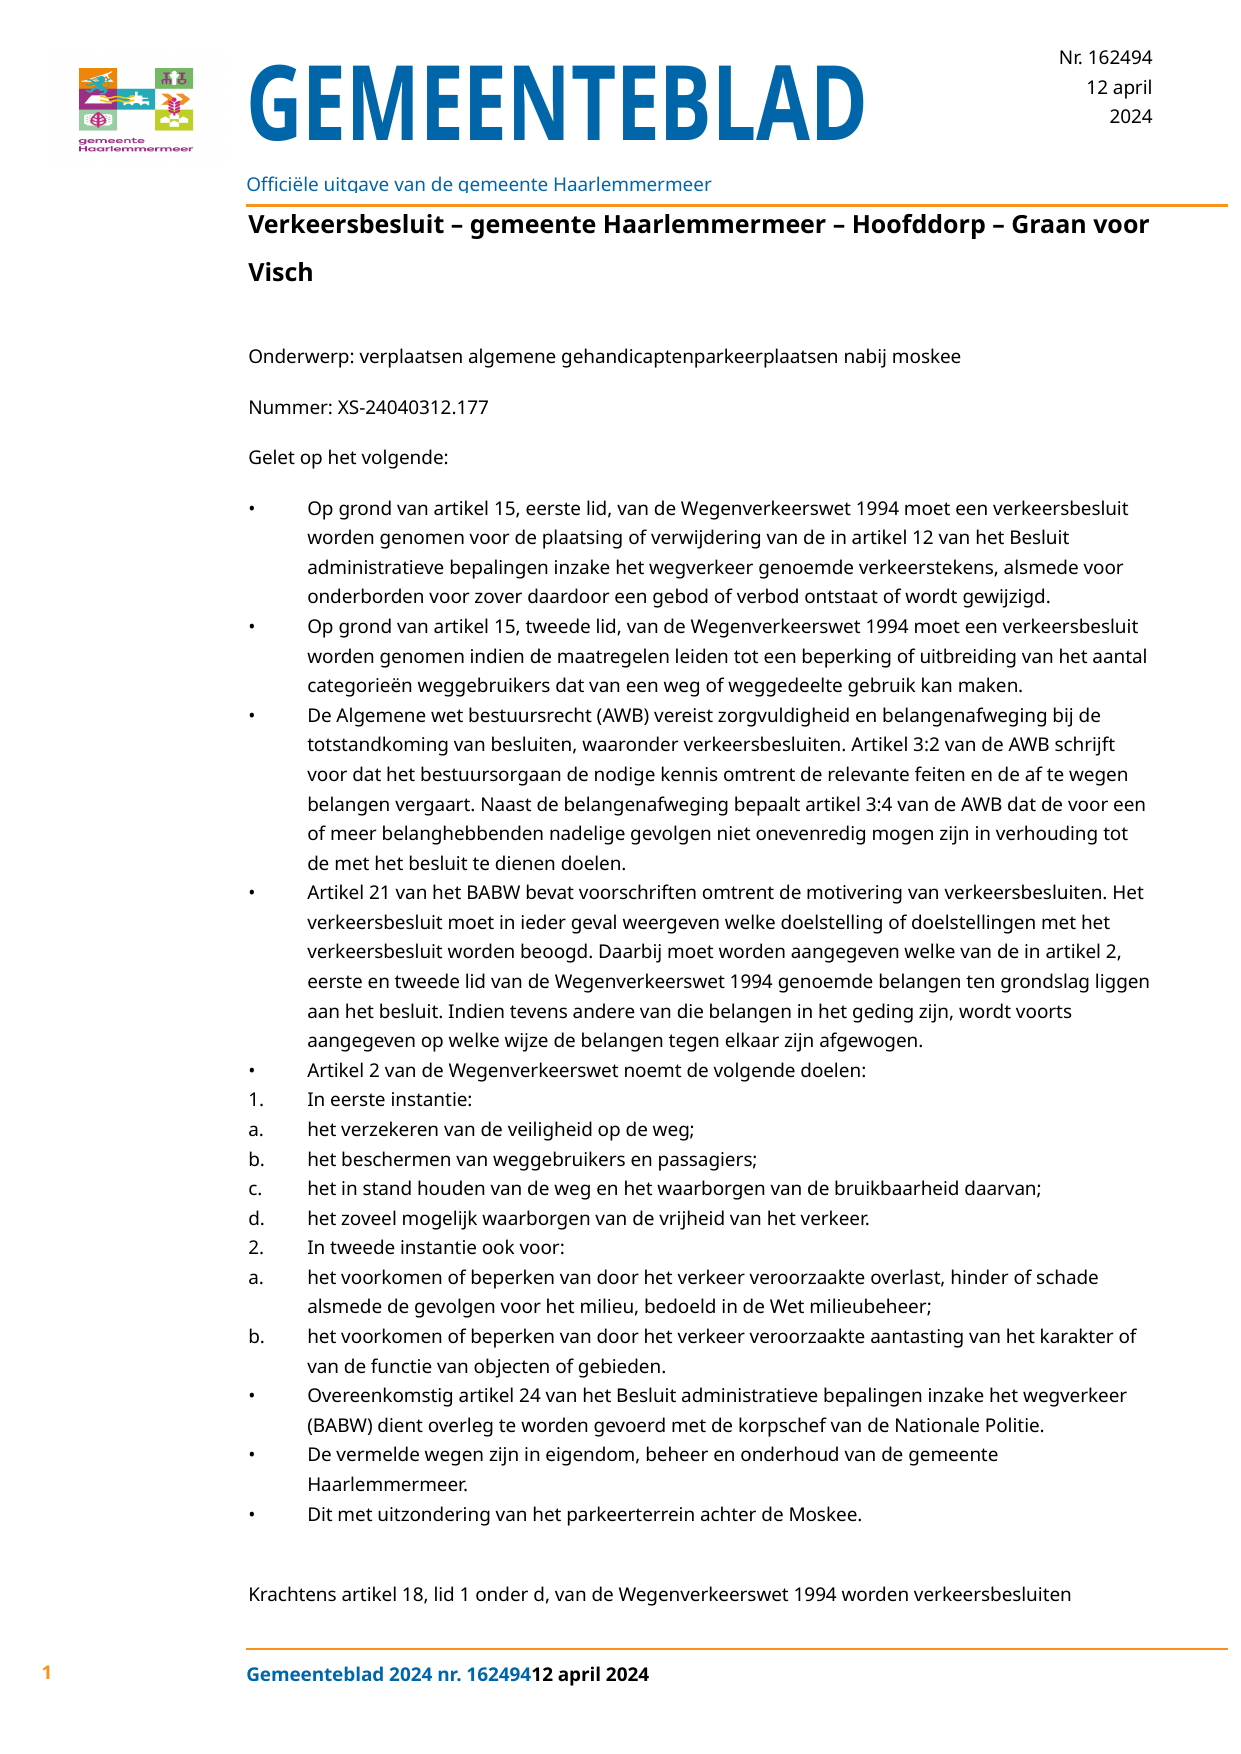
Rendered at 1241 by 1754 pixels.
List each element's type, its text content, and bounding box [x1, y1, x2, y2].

list Artikel 21 van het BABW bevat voorschriften omtrent de motivering van verkeersbesluiten. Het verkeersbesluit moet in ieder geval weergeven welke doelstelling of doelstellingen met het verkeersbesluit worden beoogd. Daarbij moet worden aangegeven welke van de in artikel 2, eerste en tweede lid van de Wegenverkeerswet 1994 genoemde belangen ten grondslag liggen aan het besluit. Indien tevens andere van die belangen in het geding zijn, wordt voorts aangegeven op welke wijze de belangen tegen elkaar zijn afgewogen. [248, 879, 1152, 1053]
list In tweede instantie ook voor: [248, 1234, 1152, 1260]
list Dit met uitzondering van het parkeerterrein achter de Moskee. [248, 1501, 1152, 1526]
list het verzekeren van de veiligheid op de weg; [248, 1116, 1152, 1142]
list het voorkomen of beperken van door het verkeer veroorzaakte overlast, hinder of schade alsmede de gevolgen voor het milieu, bedoeld in de Wet milieubeheer; [248, 1264, 1152, 1319]
list Op grond van artikel 15, tweede lid, van de Wegenverkeerswet 1994 moet een verkeersbesluit worden genomen indien de maatregelen leiden tot een beperking of uitbreiding van het aantal categorieën weggebruikers dat van een weg of weggedeelte gebruik kan maken. [248, 613, 1152, 698]
list het beschermen van weggebruikers en passagiers; [248, 1146, 1152, 1171]
list het voorkomen of beperken van door het verkeer veroorzaakte aantasting van het karakter of van de functie van objecten of gebieden. [248, 1323, 1152, 1378]
list Op grond van artikel 15, eerste lid, van de Wegenverkeerswet 1994 moet een verkeersbesluit worden genomen voor de plaatsing of verwijdering van de in artikel 12 van het Besluit administratieve bepalingen inzake het wegverkeer genoemde verkeerstekens, alsmede voor onderborden voor zover daardoor een gebod of verbod ontstaat of wordt gewijzigd. [248, 495, 1152, 609]
text Onderwerp: verplaatsen algemene gehandicaptenparkeerplaatsen nabij moskee [248, 344, 1152, 369]
list De Algemene wet bestuursrecht (AWB) vereist zorgvuldigheid en belangenafweging bij de totstandkoming van besluiten, waaronder verkeersbesluiten. Artikel 3:2 van de AWB schrijft voor dat het bestuursorgaan de nodige kennis omtrent de relevante feiten en de af te wegen belangen vergaart. Naast de belangenafweging bepaalt artikel 3:4 van de AWB dat de voor een of meer belanghebbenden nadelige gevolgen niet onevenredig mogen zijn in verhouding tot de met het besluit te dienen doelen. [248, 702, 1152, 876]
list het in stand houden van de weg en het waarborgen van de bruikbaarheid daarvan; [248, 1175, 1152, 1201]
picture [41, 47, 231, 172]
list De vermelde wegen zijn in eigendom, beheer en onderhoud van de gemeente Haarlemmermeer. [248, 1442, 1152, 1497]
text Krachtens artikel 18, lid 1 onder d, van de Wegenverkeerswet 1994 worden verkeersbesluiten [248, 1581, 1152, 1606]
list Artikel 2 van de Wegenverkeerswet noemt de volgende doelen: [248, 1057, 1152, 1083]
text Gelet op het volgende: [248, 444, 1152, 470]
text Nummer: XS-24040312.177 [248, 394, 1152, 420]
list In eerste instantie: [248, 1087, 1152, 1112]
text Verkeersbesluit – gemeente Haarlemmermeer – Hoofddorp – Graan voor Visch [248, 207, 1152, 288]
list Overeenkomstig artikel 24 van het Besluit administratieve bepalingen inzake het wegverkeer (BABW) dient overleg te worden gevoerd met de korpschef van de Nationale Politie. [248, 1382, 1152, 1438]
list het zoveel mogelijk waarborgen van de vrijheid van het verkeer. [248, 1205, 1152, 1231]
